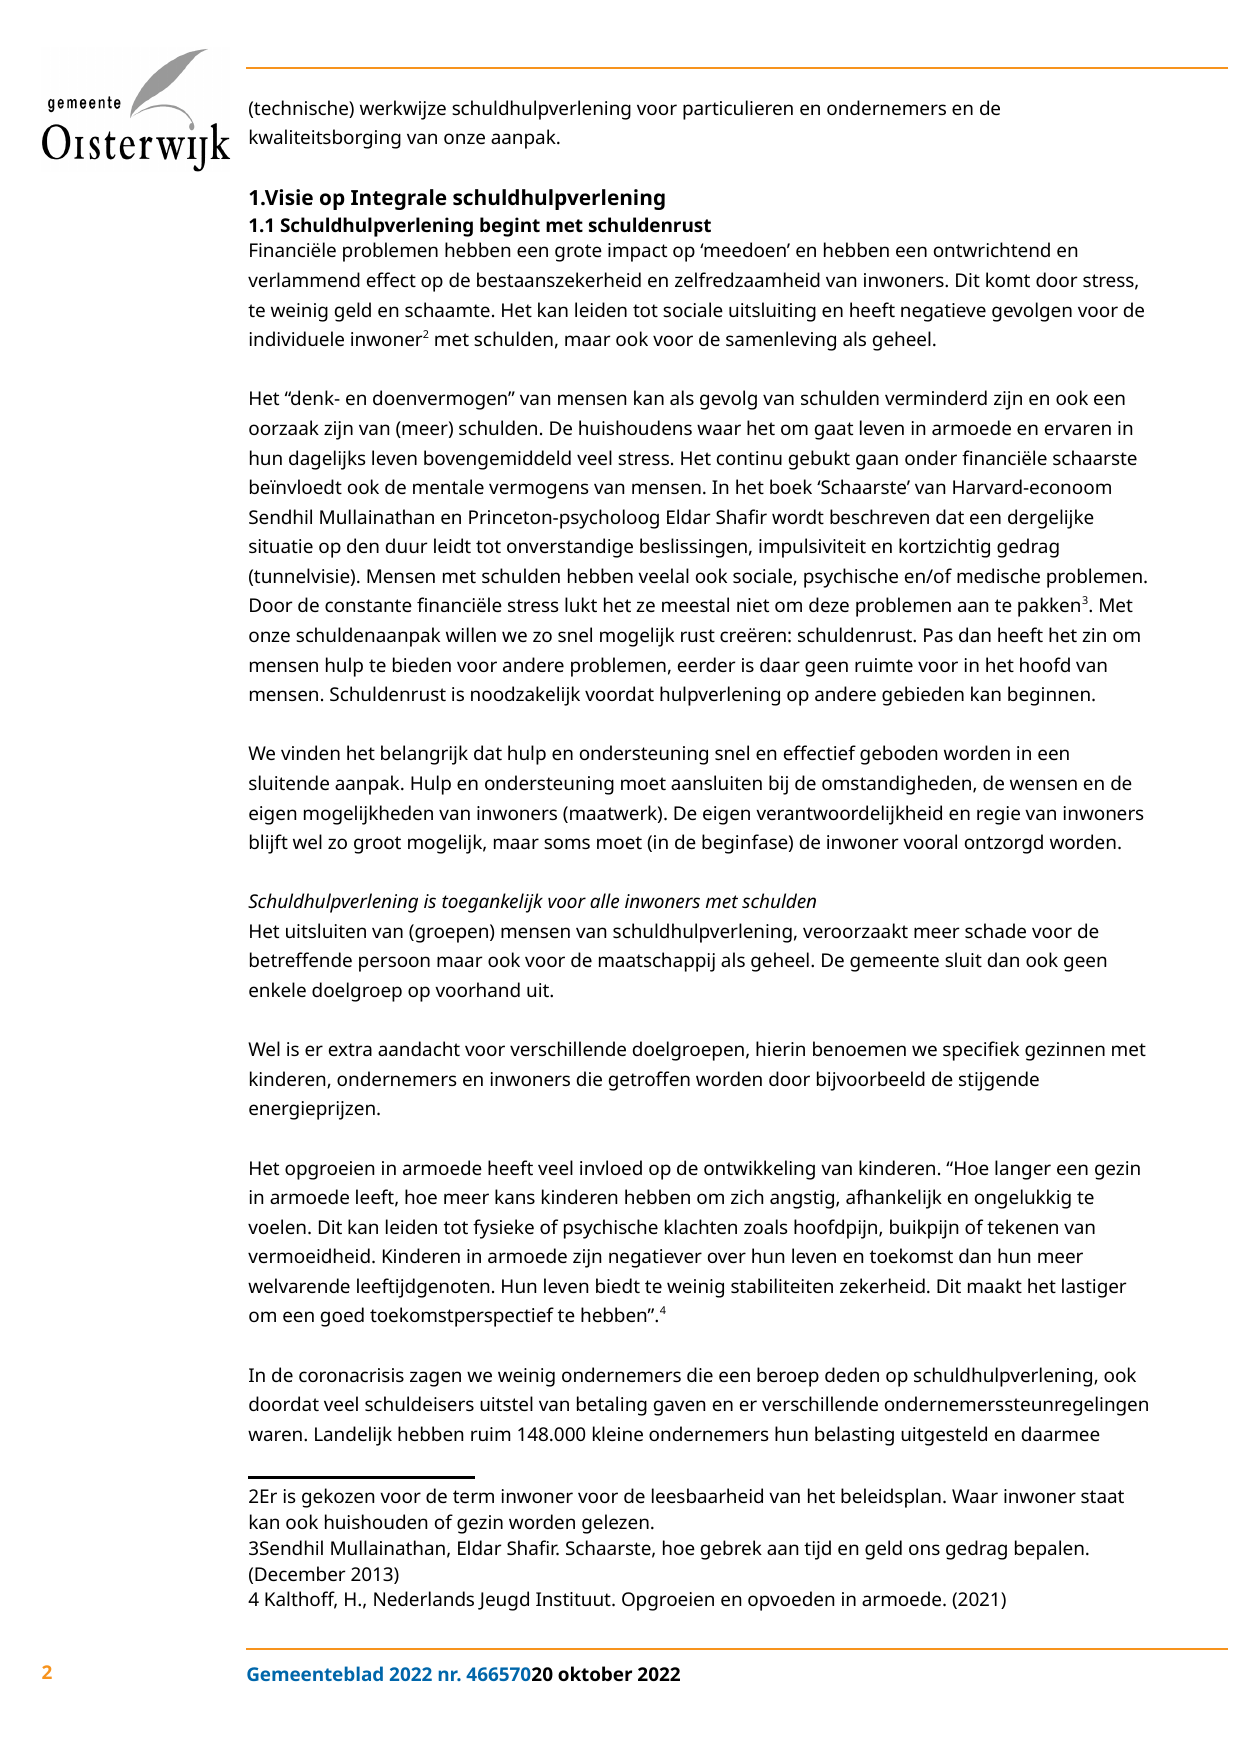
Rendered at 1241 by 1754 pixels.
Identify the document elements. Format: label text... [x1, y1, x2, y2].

text Kalthoff, H., Nederlands Jeugd Instituut. Opgroeien en opvoeden in armoede. (2021) [248, 1586, 1152, 1612]
text 1.1 Schuldhulpverlening begint met schuldenrust [248, 212, 1152, 238]
picture [41, 47, 231, 172]
text 1.Visie op Integrale schuldhulpverlening [248, 183, 1152, 212]
text Financiële problemen hebben een grote impact op ‘meedoen’ en hebben een ontwrichtend en verlammend effect op de bestaanszekerheid en zelfredzaamheid van inwoners. Dit komt door stress, te weinig geld en schaamte. Het kan leiden tot sociale uitsluiting en heeft negatieve gevolgen voor de individuele inwoner met schulden, maar ook voor de samenleving als geheel. [248, 238, 1152, 352]
text We vinden het belangrijk dat hulp en ondersteuning snel en effectief geboden worden in een sluitende aanpak. Hulp en ondersteuning moet aansluiten bij de omstandigheden, de wensen en de eigen mogelijkheden van inwoners (maatwerk). De eigen verantwoordelijkheid en regie van inwoners blijft wel zo groot mogelijk, maar soms moet (in de beginfase) de inwoner vooral ontzorgd worden. [248, 741, 1152, 855]
text In de coronacrisis zagen we weinig ondernemers die een beroep deden op schuldhulpverlening, ook doordat veel schuldeisers uitstel van betaling gaven en er verschillende ondernemerssteunregelingen waren. Landelijk hebben ruim 148.000 kleine ondernemers hun belasting uitgesteld en daarmee [248, 1362, 1152, 1447]
text (technische) werkwijze schuldhulpverlening voor particulieren en ondernemers en de kwaliteitsborging van onze aanpak. [248, 95, 1152, 150]
text Het uitsluiten van (groepen) mensen van schuldhulpverlening, veroorzaakt meer schade voor de betreffende persoon maar ook voor de maatschappij als geheel. De gemeente sluit dan ook geen enkele doelgroep op voorhand uit. [248, 918, 1152, 1003]
text Schuldhulpverlening is toegankelijk voor alle inwoners met schulden [248, 888, 1152, 914]
text Er is gekozen voor de term inwoner voor de leesbaarheid van het beleidsplan. Waar inwoner staat kan ook huishouden of gezin worden gelezen. [248, 1483, 1152, 1535]
text Het opgroeien in armoede heeft veel invloed op de ontwikkeling van kinderen. “Hoe langer een gezin in armoede leeft, hoe meer kans kinderen hebben om zich angstig, afhankelijk en ongelukkig te voelen. Dit kan leiden tot fysieke of psychische klachten zoals hoofdpijn, buikpijn of tekenen van vermoeidheid. Kinderen in armoede zijn negatiever over hun leven en toekomst dan hun meer welvarende leeftijdgenoten. Hun leven biedt te weinig stabiliteiten zekerheid. Dit maakt het lastiger om een goed toekomstperspectief te hebben”. [248, 1155, 1152, 1328]
text Wel is er extra aandacht voor verschillende doelgroepen, hierin benoemen we specifiek gezinnen met kinderen, ondernemers en inwoners die getroffen worden door bijvoorbeeld de stijgende energieprijzen. [248, 1036, 1152, 1121]
text Sendhil Mullainathan, Eldar Shafir. Schaarste, hoe gebrek aan tijd en geld ons gedrag bepalen. (December 2013) [248, 1535, 1152, 1586]
text Het “denk- en doenvermogen” van mensen kan als gevolg van schulden verminderd zijn en ook een oorzaak zijn van (meer) schulden. De huishoudens waar het om gaat leven in armoede en ervaren in hun dagelijks leven bovengemiddeld veel stress. Het continu gebukt gaan onder financiële schaarste beïnvloedt ook de mentale vermogens van mensen. In het boek ‘Schaarste’ van Harvard-econoom Sendhil Mullainathan en Princeton-psycholoog Eldar Shafir wordt beschreven dat een dergelijke situatie op den duur leidt tot onverstandige beslissingen, impulsiviteit en kortzichtig gedrag (tunnelvisie). Mensen met schulden hebben veelal ook sociale, psychische en/of medische problemen. Door de constante financiële stress lukt het ze meestal niet om deze problemen aan te pakken. Met onze schuldenaanpak willen we zo snel mogelijk rust creëren: schuldenrust. Pas dan heeft het zin om mensen hulp te bieden voor andere problemen, eerder is daar geen ruimte voor in het hoofd van mensen. Schuldenrust is noodzakelijk voordat hulpverlening op andere gebieden kan beginnen. [248, 386, 1152, 707]
